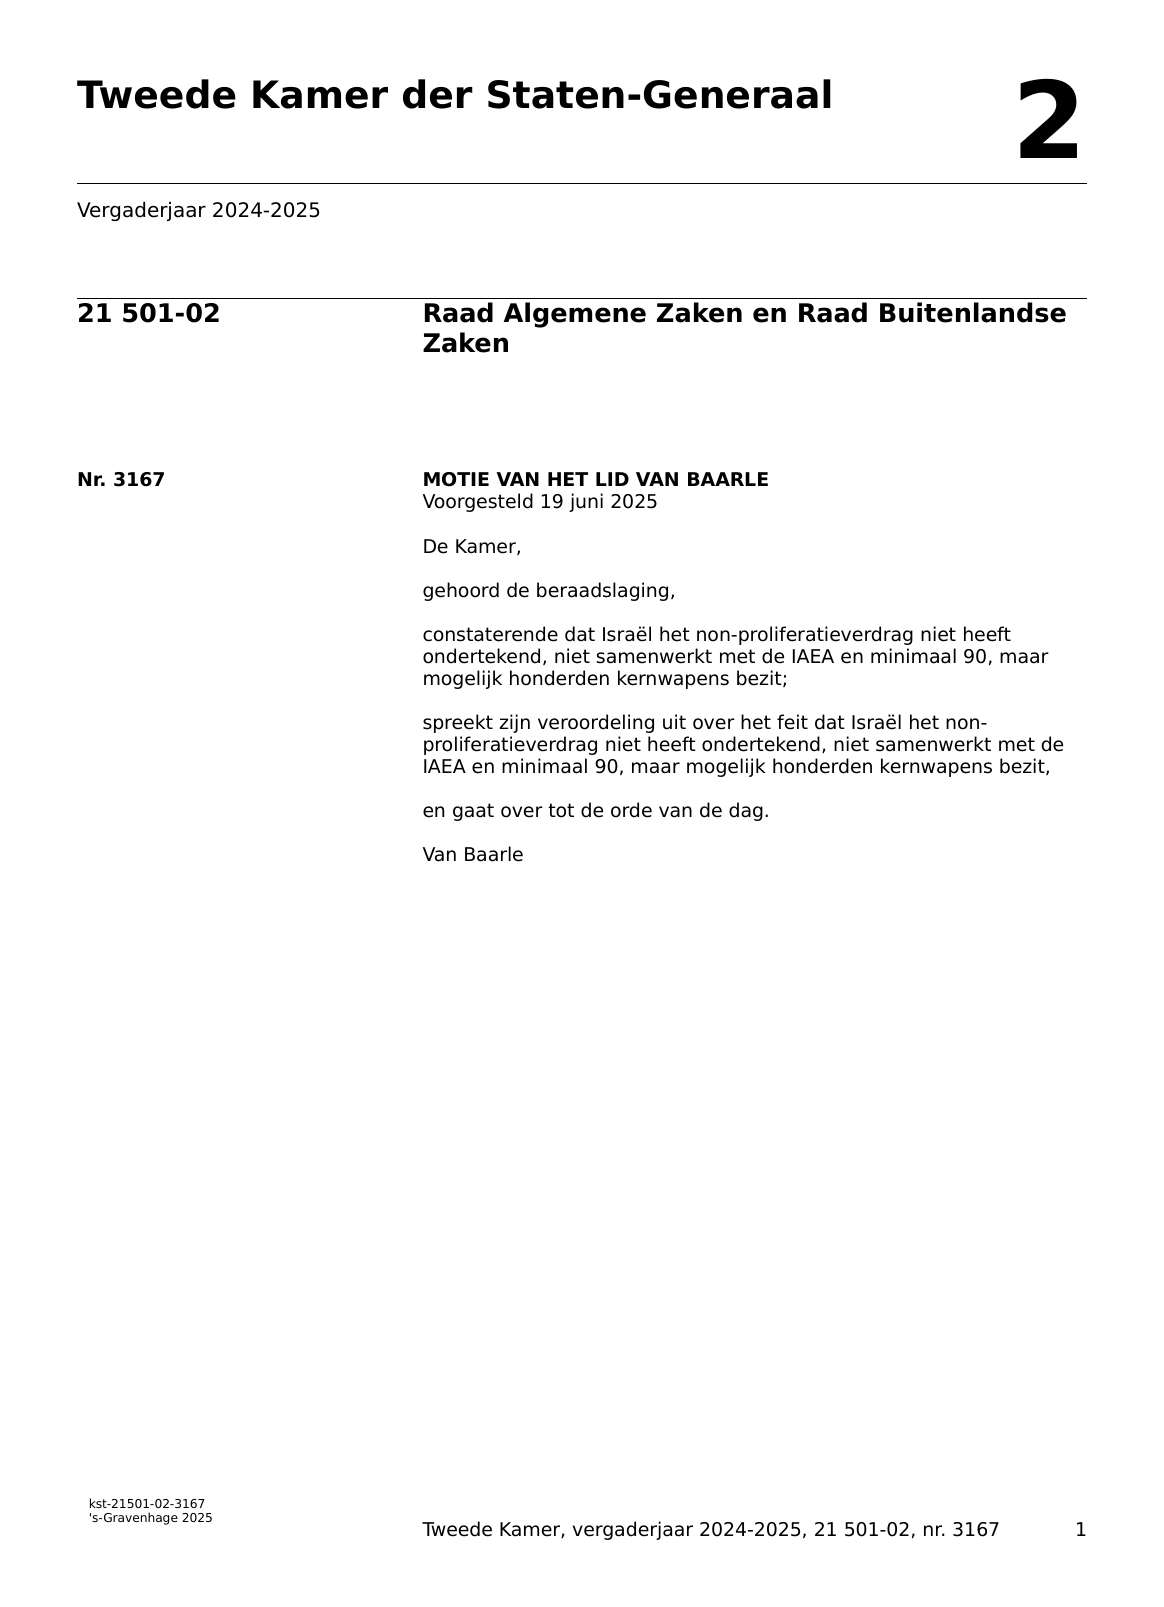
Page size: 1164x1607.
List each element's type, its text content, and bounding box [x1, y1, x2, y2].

table_header 2 [886, 59, 1087, 183]
text Van Baarle [422, 844, 1087, 866]
text en gaat over tot de orde van de dag. [422, 800, 1087, 822]
text Voorgesteld 19 juni 2025 [422, 491, 1087, 513]
table_header Tweede Kamer der Staten-Generaal [77, 59, 886, 183]
subtitle Nr. 3167 MOTIE VAN HET LID VAN BAARLE [77, 469, 1087, 491]
text constaterende dat Israël het non-proliferatieverdrag niet heeft ondertekend, niet samenwerkt met de IAEA en minimaal 90, maar mogelijk honderden kernwapens bezit; [422, 624, 1087, 690]
text De Kamer, [422, 536, 1087, 557]
table_cell Vergaderjaar 2024-2025 [77, 184, 1087, 298]
text spreekt zijn veroordeling uit over het feit dat Israël het non-proliferatieverdrag niet heeft ondertekend, niet samenwerkt met de IAEA en minimaal 90, maar mogelijk honderden kernwapens bezit, [422, 712, 1087, 778]
text gehoord de beraadslaging, [422, 580, 1087, 602]
subtitle 21 501-02 Raad Algemene Zaken en Raad Buitenlandse Zaken [77, 299, 1087, 358]
text 's-Gravenhage 2025 [88, 1511, 323, 1525]
text kst-21501-02-3167 [88, 1497, 323, 1511]
